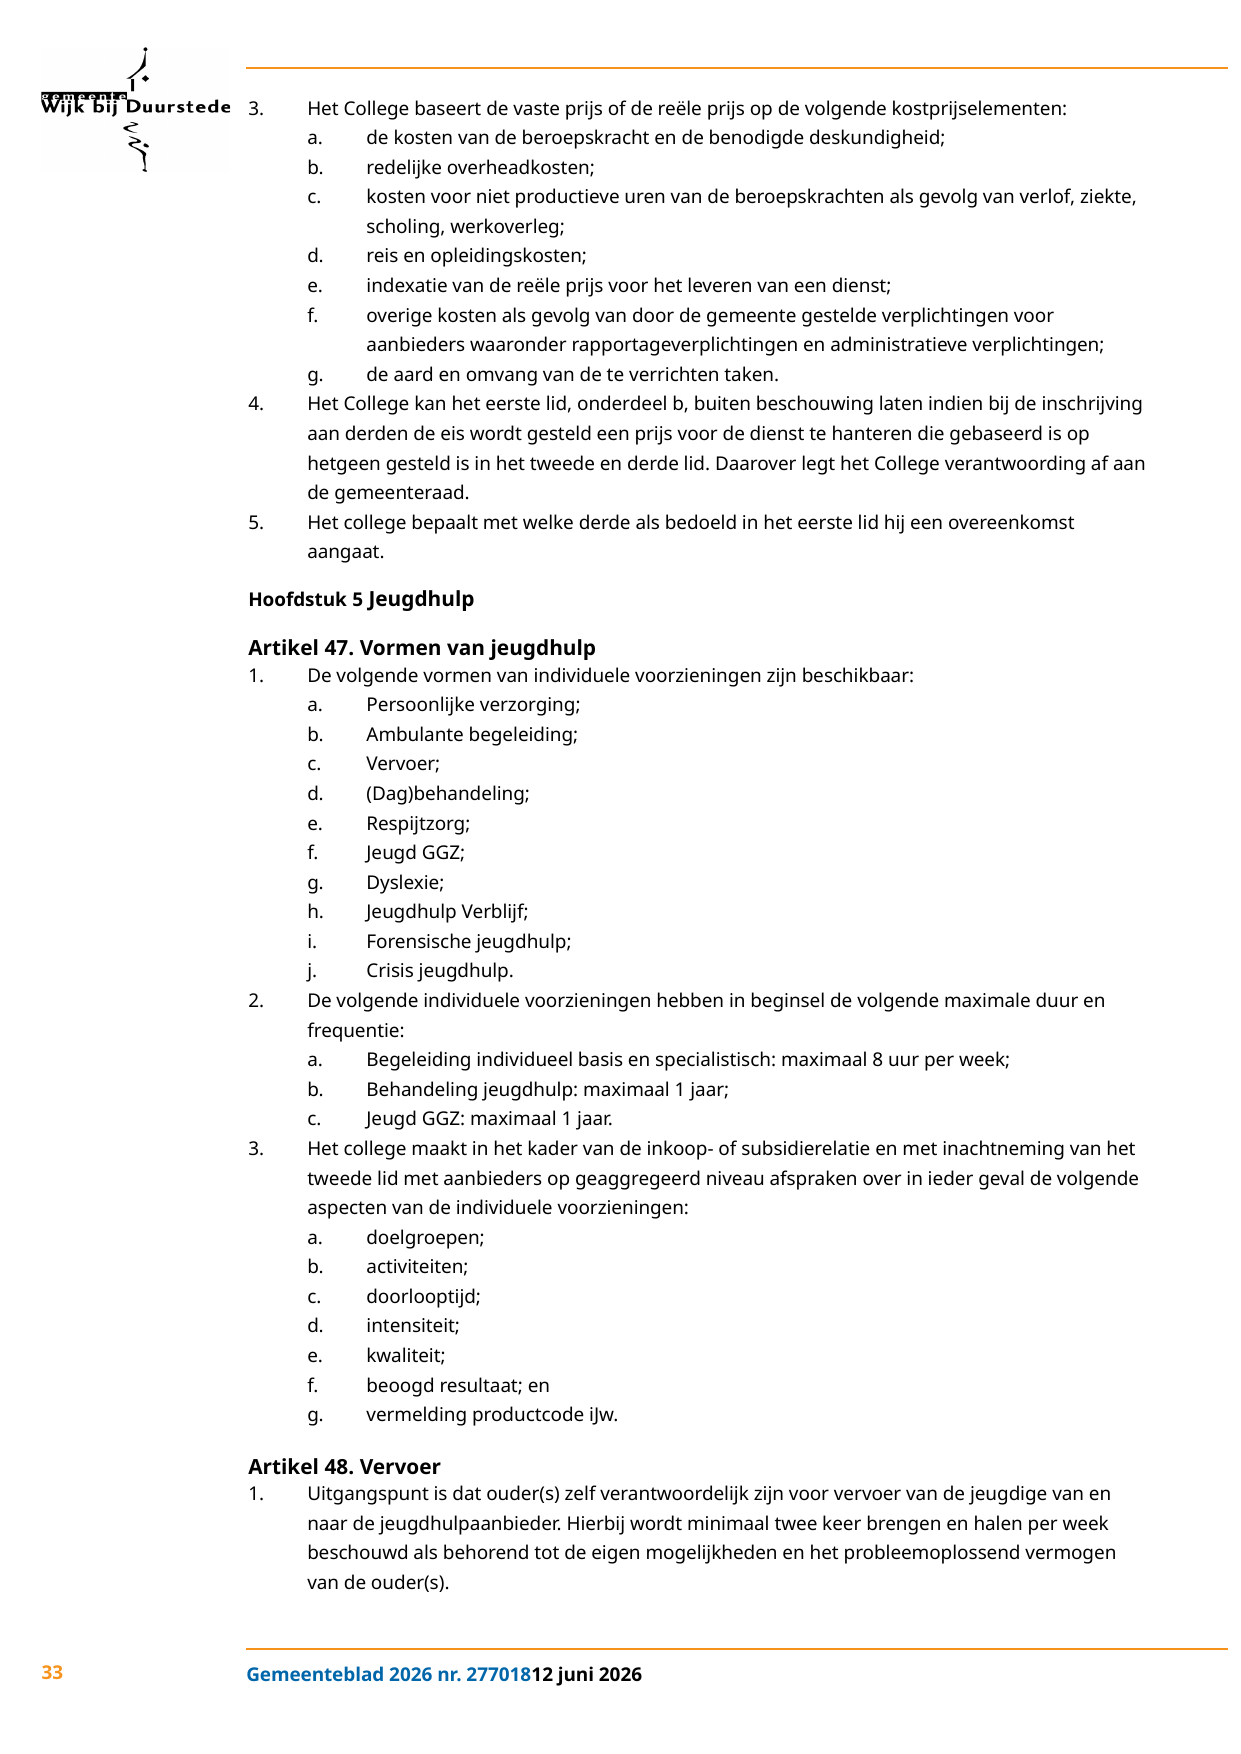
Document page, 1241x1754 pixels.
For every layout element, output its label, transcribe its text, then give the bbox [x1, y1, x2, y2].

list Ambulante begeleiding; [307, 721, 1152, 747]
list Dyslexie; [307, 869, 1152, 895]
list redelijke overheadkosten; [307, 154, 1152, 180]
list Crisis jeugdhulp. [307, 958, 1152, 983]
list (Dag)behandeling; [307, 780, 1152, 806]
list Jeugd GGZ; [307, 839, 1152, 865]
list De volgende vormen van individuele voorzieningen zijn beschikbaar: [248, 662, 1152, 688]
list Uitgangspunt is dat ouder(s) zelf verantwoordelijk zijn voor vervoer van de jeugdige van en naar de jeugdhulpaanbieder. Hierbij wordt minimaal twee keer brengen en halen per week beschouwd als behorend tot de eigen mogelijkheden en het probleemoplossend vermogen van de ouder(s). [248, 1480, 1152, 1595]
text Hoofdstuk 5 Jeugdhulp [248, 584, 1152, 613]
list Forensische jeugdhulp; [307, 928, 1152, 954]
list doelgroepen; [307, 1224, 1152, 1250]
text Artikel 47. Vormen van jeugdhulp [248, 633, 1152, 662]
list activiteiten; [307, 1253, 1152, 1279]
list Behandeling jeugdhulp: maximaal 1 jaar; [307, 1076, 1152, 1102]
list Jeugdhulp Verblijf; [307, 898, 1152, 924]
list kwaliteit; [307, 1342, 1152, 1368]
list kosten voor niet productieve uren van de beroepskrachten als gevolg van verlof, ziekte, scholing, werkoverleg; [307, 183, 1152, 239]
text Artikel 48. Vervoer [248, 1452, 1152, 1480]
list intensiteit; [307, 1313, 1152, 1338]
list Persoonlijke verzorging; [307, 691, 1152, 717]
list de kosten van de beroepskracht en de benodigde deskundigheid; [307, 124, 1152, 150]
list Het college bepaalt met welke derde als bedoeld in het eerste lid hij een overeenkomst aangaat. [248, 509, 1152, 564]
list Het College baseert de vaste prijs of de reële prijs op de volgende kostprijselementen: [248, 95, 1152, 121]
list doorlooptijd; [307, 1283, 1152, 1309]
list indexatie van de reële prijs voor het leveren van een dienst; [307, 272, 1152, 298]
list overige kosten als gevolg van door de gemeente gestelde verplichtingen voor aanbieders waaronder rapportageverplichtingen en administratieve verplichtingen; [307, 302, 1152, 357]
list Vervoer; [307, 751, 1152, 776]
list Jeugd GGZ: maximaal 1 jaar. [307, 1106, 1152, 1131]
picture [41, 47, 231, 172]
list Begeleiding individueel basis en specialistisch: maximaal 8 uur per week; [307, 1046, 1152, 1072]
list beoogd resultaat; en [307, 1372, 1152, 1398]
list De volgende individuele voorzieningen hebben in beginsel de volgende maximale duur en frequentie: [248, 987, 1152, 1043]
list reis en opleidingskosten; [307, 243, 1152, 268]
list de aard en omvang van de te verrichten taken. [307, 361, 1152, 387]
list Het college maakt in het kader van de inkoop- of subsidierelatie en met inachtneming van het tweede lid met aanbieders op geaggregeerd niveau afspraken over in ieder geval de volgende aspecten van de individuele voorzieningen: [248, 1135, 1152, 1220]
list Het College kan het eerste lid, onderdeel b, buiten beschouwing laten indien bij de inschrijving aan derden de eis wordt gesteld een prijs voor de dienst te hanteren die gebaseerd is op hetgeen gesteld is in het tweede en derde lid. Daarover legt het College verantwoording af aan de gemeenteraad. [248, 391, 1152, 505]
list vermelding productcode iJw. [307, 1401, 1152, 1427]
list Respijtzorg; [307, 810, 1152, 836]
